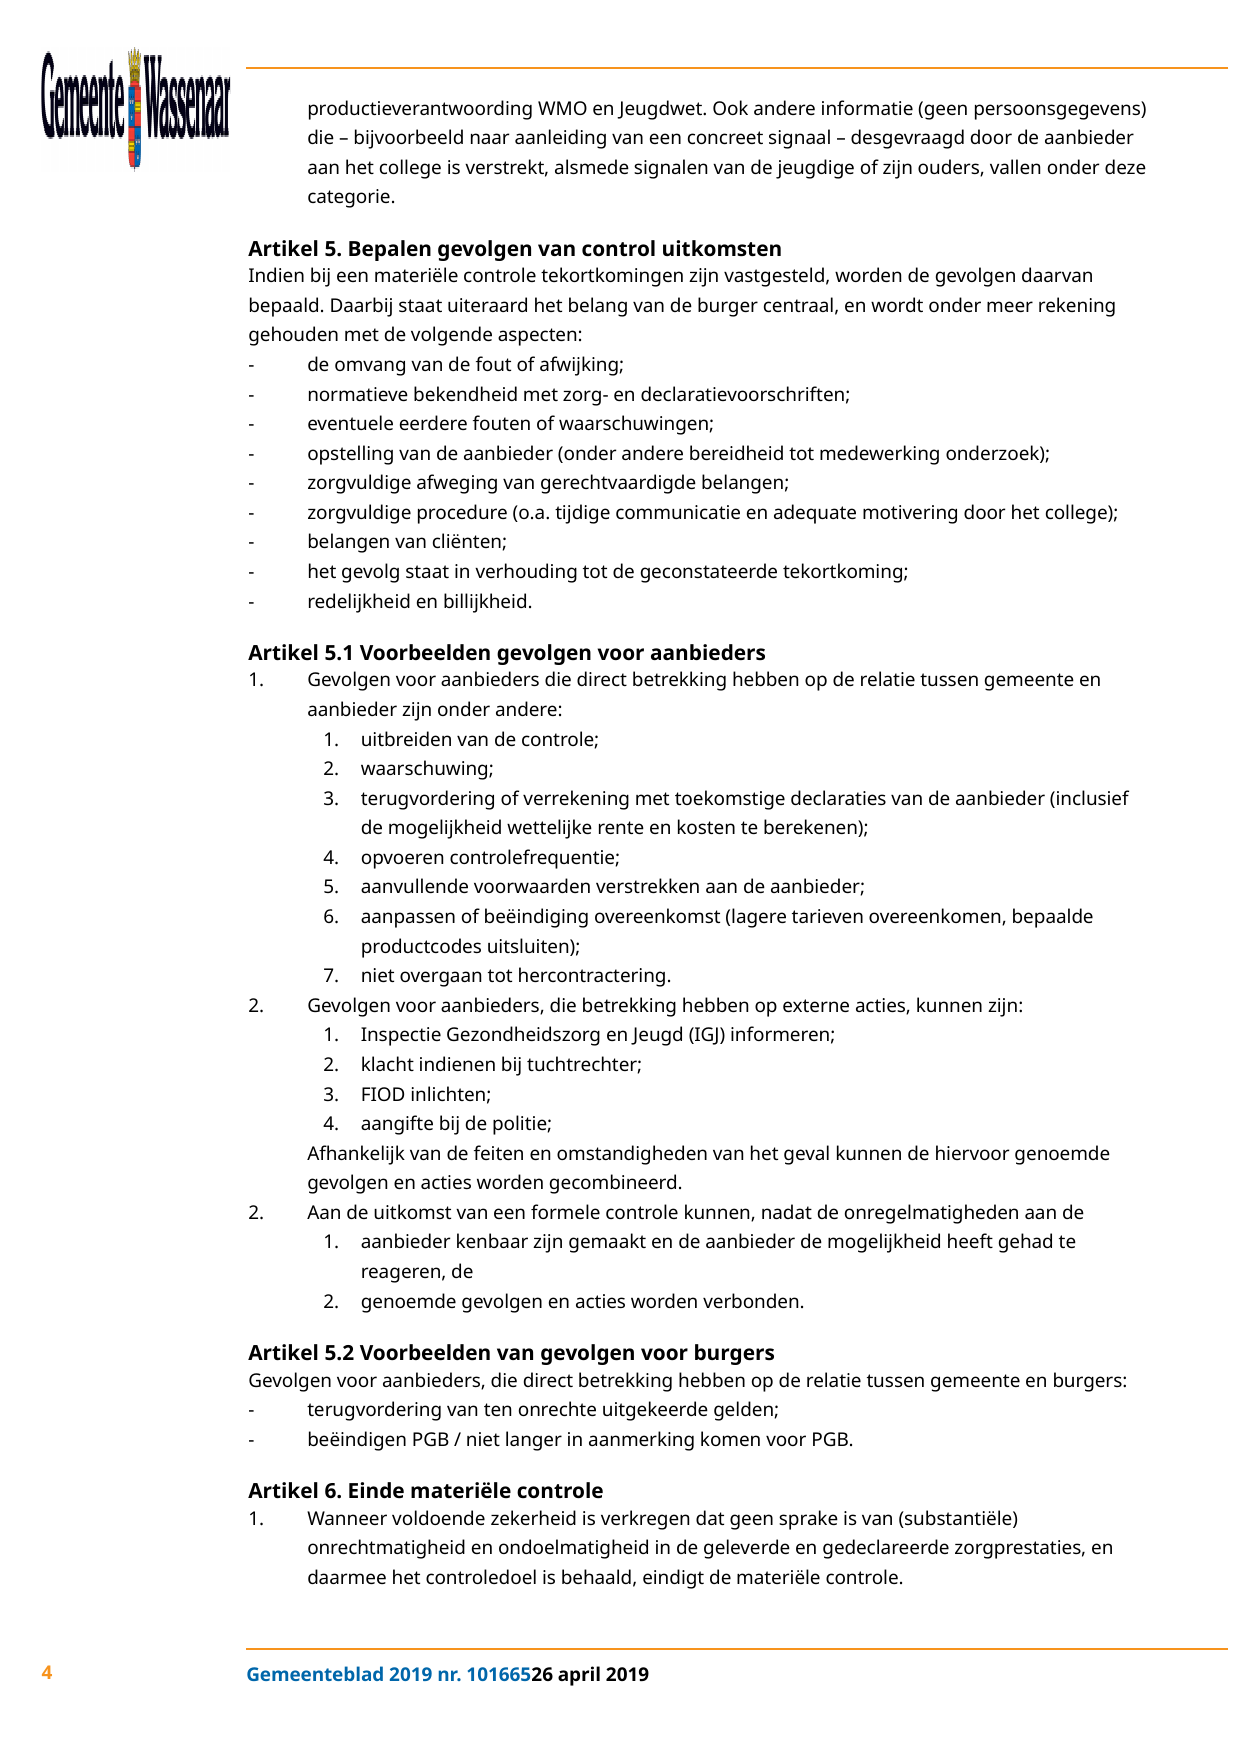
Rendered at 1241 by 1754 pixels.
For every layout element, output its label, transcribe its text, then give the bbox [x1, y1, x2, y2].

list aangifte bij de politie; [323, 1110, 1152, 1136]
list terugvordering of verrekening met toekomstige declaraties van de aanbieder (inclusief de mogelijkheid wettelijke rente en kosten te berekenen); [323, 785, 1152, 840]
list normatieve bekendheid met zorg- en declaratievoorschriften; [248, 381, 1152, 406]
list redelijkheid en billijkheid. [248, 588, 1152, 613]
list Aan de uitkomst van een formele controle kunnen, nadat de onregelmatigheden aan de [248, 1199, 1152, 1225]
list uitbreiden van de controle; [323, 726, 1152, 752]
list klacht indienen bij tuchtrechter; [323, 1051, 1152, 1077]
list opstelling van de aanbieder (onder andere bereidheid tot medewerking onderzoek); [248, 440, 1152, 466]
list het gevolg staat in verhouding tot de geconstateerde tekortkoming; [248, 558, 1152, 584]
text Indien bij een materiële controle tekortkomingen zijn vastgesteld, worden de gevolgen daarvan bepaald. Daarbij staat uiteraard het belang van de burger centraal, en wordt onder meer rekening gehouden met de volgende aspecten: [248, 262, 1152, 347]
list aanvullende voorwaarden verstrekken aan de aanbieder; [323, 874, 1152, 899]
list Afhankelijk van de feiten en omstandigheden van het geval kunnen de hiervoor genoemde gevolgen en acties worden gecombineerd. [248, 1140, 1152, 1195]
list Gevolgen voor aanbieders die direct betrekking hebben op de relatie tussen gemeente en aanbieder zijn onder andere: [248, 667, 1152, 722]
list FIOD inlichten; [323, 1081, 1152, 1107]
text Gevolgen voor aanbieders, die direct betrekking hebben op de relatie tussen gemeente en burgers: [248, 1367, 1152, 1392]
list waarschuwing; [323, 755, 1152, 781]
text Artikel 6. Einde materiële controle [248, 1476, 1152, 1505]
list terugvordering van ten onrechte uitgekeerde gelden; [248, 1396, 1152, 1422]
text Artikel 5.2 Voorbeelden van gevolgen voor burgers [248, 1338, 1152, 1367]
list zorgvuldige afweging van gerechtvaardigde belangen; [248, 469, 1152, 495]
text Artikel 5.1 Voorbeelden gevolgen voor aanbieders [248, 638, 1152, 667]
list de omvang van de fout of afwijking; [248, 351, 1152, 377]
list niet overgaan tot hercontractering. [323, 962, 1152, 988]
list Inspectie Gezondheidszorg en Jeugd (IGJ) informeren; [323, 1022, 1152, 1047]
list aanbieder kenbaar zijn gemaakt en de aanbieder de mogelijkheid heeft gehad te reageren, de [323, 1229, 1152, 1284]
list beëindigen PGB / niet langer in aanmerking komen voor PGB. [248, 1426, 1152, 1452]
list zorgvuldige procedure (o.a. tijdige communicatie en adequate motivering door het college); [248, 499, 1152, 525]
list opvoeren controlefrequentie; [323, 844, 1152, 870]
list aanpassen of beëindiging overeenkomst (lagere tarieven overeenkomen, bepaalde productcodes uitsluiten); [323, 903, 1152, 959]
text Artikel 5. Bepalen gevolgen van control uitkomsten [248, 234, 1152, 262]
list eventuele eerdere fouten of waarschuwingen; [248, 410, 1152, 436]
list Wanneer voldoende zekerheid is verkregen dat geen sprake is van (substantiële) onrechtmatigheid en ondoelmatigheid in de geleverde en gedeclareerde zorgprestaties, en daarmee het controledoel is behaald, eindigt de materiële controle. [248, 1505, 1152, 1590]
list productieverantwoording WMO en Jeugdwet. Ook andere informatie (geen persoonsgegevens) die – bijvoorbeeld naar aanleiding van een concreet signaal – desgevraagd door de aanbieder aan het college is verstrekt, alsmede signalen van de jeugdige of zijn ouders, vallen onder deze categorie. [248, 95, 1152, 209]
picture [41, 47, 231, 172]
list belangen van cliënten; [248, 529, 1152, 554]
list Gevolgen voor aanbieders, die betrekking hebben op externe acties, kunnen zijn: [248, 992, 1152, 1018]
list genoemde gevolgen en acties worden verbonden. [323, 1288, 1152, 1314]
